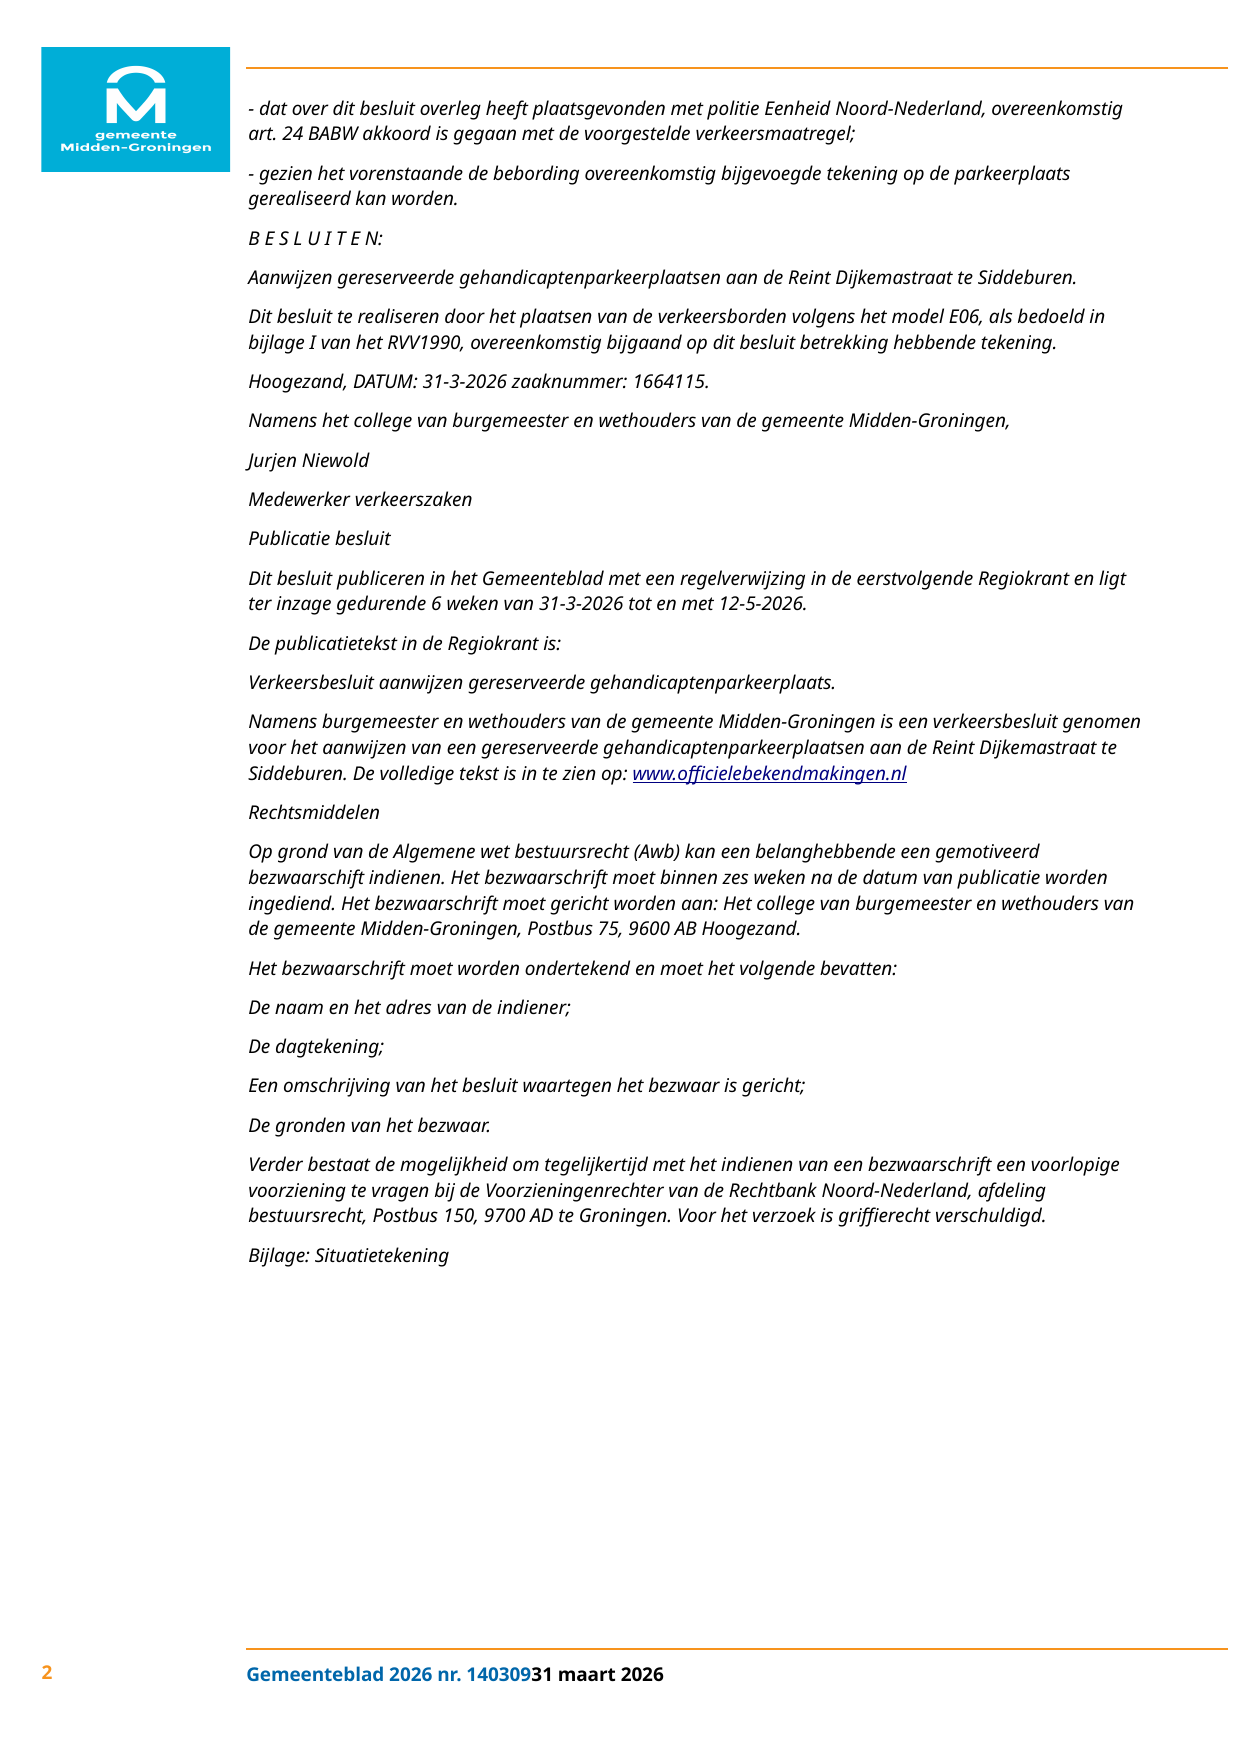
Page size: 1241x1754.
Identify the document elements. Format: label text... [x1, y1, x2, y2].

picture [184, 146, 190, 153]
text Aanwijzen gereserveerde gehandicaptenparkeerplaatsen aan de Reint Dijkemastraat te Siddeburen. [248, 264, 1152, 290]
text - gezien het vorenstaande de bebording overeenkomstig bijgevoegde tekening op de parkeerplaats gerealiseerd kan worden. [248, 160, 1152, 211]
text - dat over dit besluit overleg heeft plaatsgevonden met politie Eenheid Noord-Nederland, overeenkomstig art. 24 BABW akkoord is gegaan met de voorgestelde verkeersmaatregel; [248, 95, 1152, 146]
text Verkeersbesluit aanwijzen gereserveerde gehandicaptenparkeerplaats. [248, 669, 1152, 695]
text De dagtekening; [248, 1033, 1152, 1059]
text De gronden van het bezwaar. [248, 1112, 1152, 1137]
text De naam en het adres van de indiener; [248, 994, 1152, 1020]
text Rechtsmiddelen [248, 799, 1152, 825]
text Jurjen Niewold [248, 447, 1152, 473]
text Het bezwaarschrift moet worden ondertekend en moet het volgende bevatten: [248, 955, 1152, 980]
text B E S L U I T E N: [248, 225, 1152, 251]
text Namens burgemeester en wethouders van de gemeente Midden-Groningen is een verkeersbesluit genomen voor het aanwijzen van een gereserveerde gehandicaptenparkeerplaatsen aan de Reint Dijkemastraat te Siddeburen. De volledige tekst is in te zien op: www.officielebekendmakingen.nl [248, 708, 1152, 785]
text Hoogezand, DATUM: 31-3-2026 zaaknummer: 1664115. [248, 368, 1152, 394]
text Een omschrijving van het besluit waartegen het bezwaar is gericht; [248, 1072, 1152, 1098]
picture [108, 66, 164, 82]
text De publicatietekst in de Regiokrant is: [248, 630, 1152, 655]
text Verder bestaat de mogelijkheid om tegelijkertijd met het indienen van een bezwaarschrift een voorlopige voorziening te vragen bij de Voorzieningenrechter van de Rechtbank Noord-Nederland, afdeling bestuursrecht, Postbus 150, 9700 AD te Groningen. Voor het verzoek is griffierecht verschuldigd. [248, 1151, 1152, 1228]
text Op grond van de Algemene wet bestuursrecht (Awb) kan een belanghebbende een gemotiveerd bezwaarschift indienen. Het bezwaarschrift moet binnen zes weken na de datum van publicatie worden ingediend. Het bezwaarschrift moet gericht worden aan: Het college van burgemeester en wethouders van de gemeente Midden-Groningen, Postbus 75, 9600 AB Hoogezand. [248, 838, 1152, 941]
text Medewerker verkeerszaken [248, 486, 1152, 512]
text Dit besluit te realiseren door het plaatsen van de verkeersborden volgens het model E06, als bedoeld in bijlage I van het RVV1990, overeenkomstig bijgaand op dit besluit betrekking hebbende tekening. [248, 303, 1152, 355]
text Dit besluit publiceren in het Gemeenteblad met een regelverwijzing in de eerstvolgende Regiokrant en ligt ter inzage gedurende 6 weken van 31-3-2026 tot en met 12-5-2026. [248, 565, 1152, 616]
picture [107, 89, 165, 122]
text Publicatie besluit [248, 525, 1152, 551]
text Bijlage: Situatietekening [248, 1242, 1152, 1267]
text Namens het college van burgemeester en wethouders van de gemeente Midden-Groningen, [248, 408, 1152, 433]
